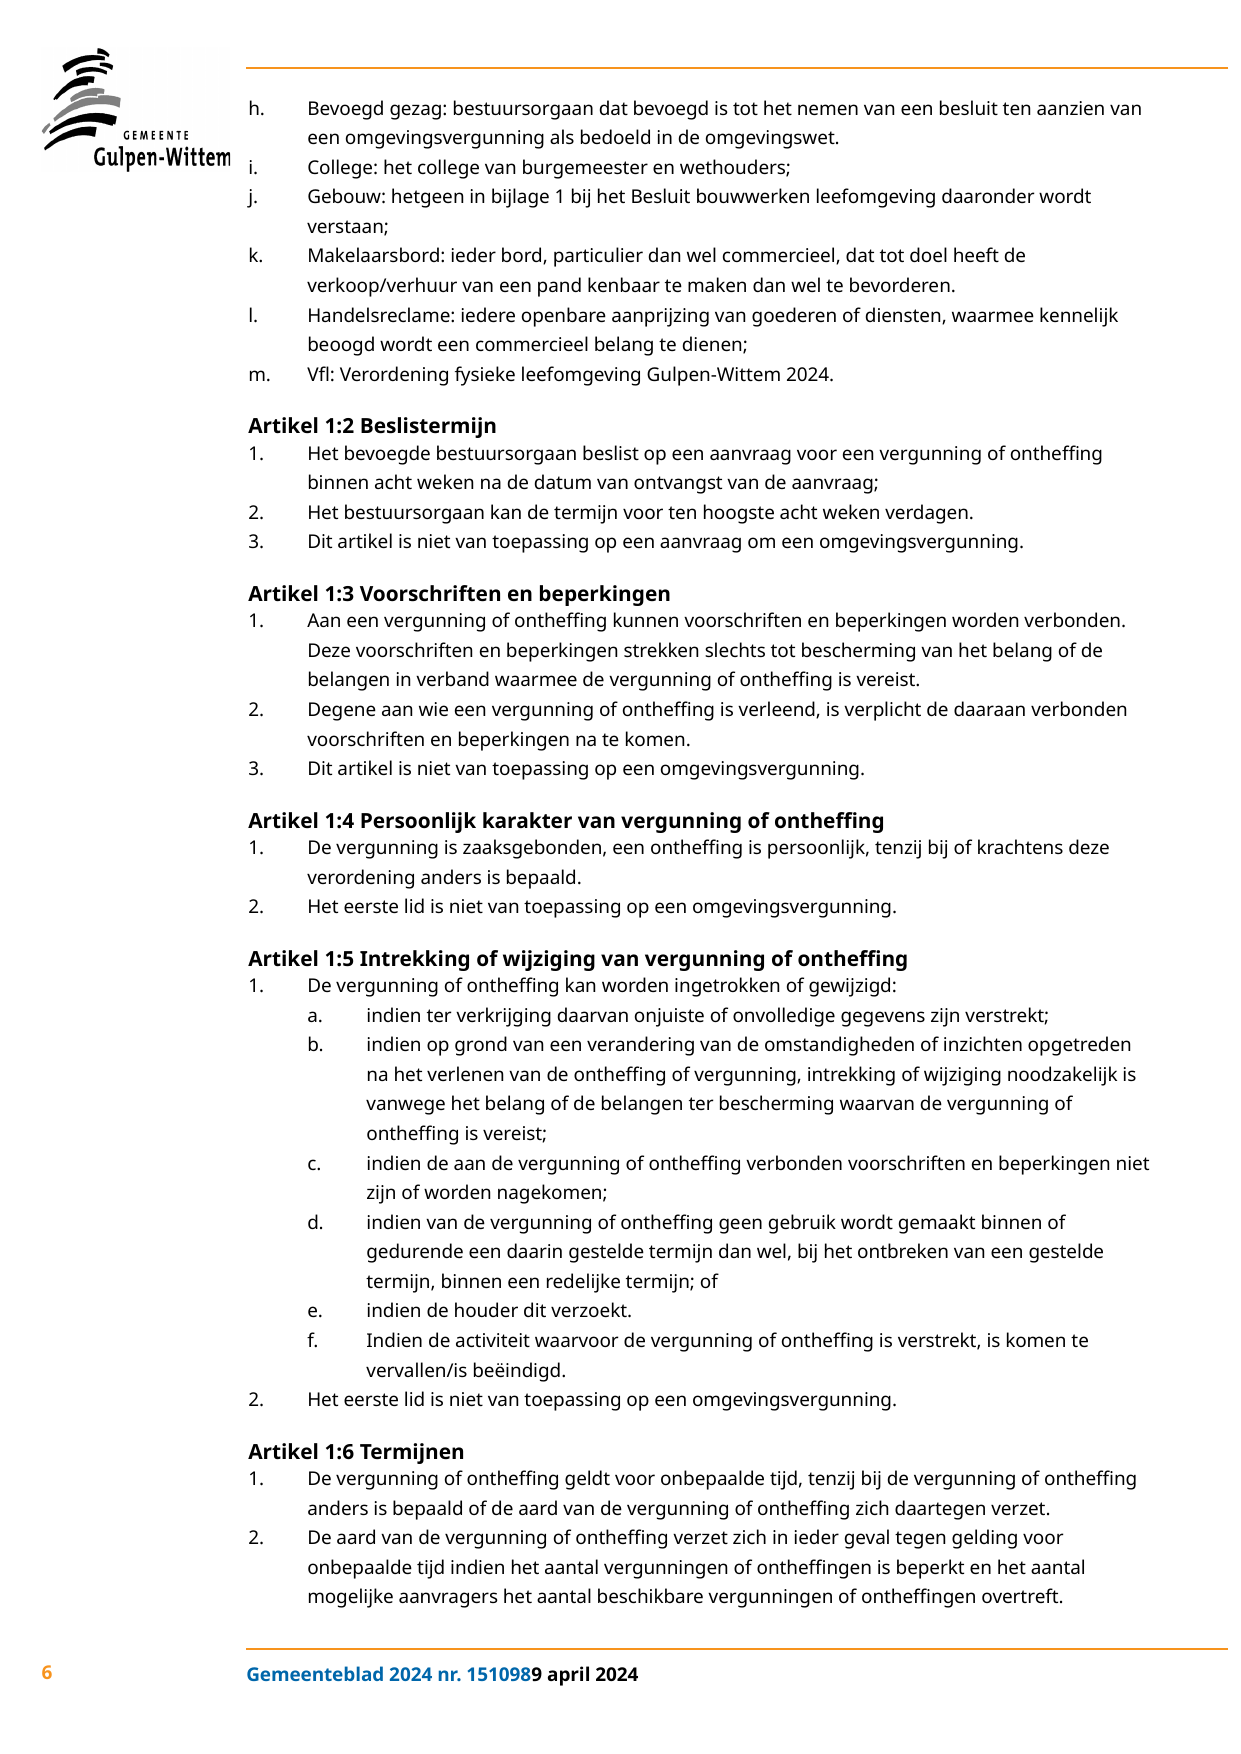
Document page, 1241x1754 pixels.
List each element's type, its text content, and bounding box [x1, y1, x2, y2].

list Dit artikel is niet van toepassing op een aanvraag om een omgevingsvergunning. [248, 529, 1152, 554]
text Artikel 1:2 Beslistermijn [248, 411, 1152, 440]
text Artikel 1:5 Intrekking of wijziging van vergunning of ontheffing [248, 944, 1152, 972]
list Bevoegd gezag: bestuursorgaan dat bevoegd is tot het nemen van een besluit ten aanzien van een omgevingsvergunning als bedoeld in de omgevingswet. [248, 95, 1152, 150]
text Artikel 1:4 Persoonlijk karakter van vergunning of ontheffing [248, 806, 1152, 834]
list Makelaarsbord: ieder bord, particulier dan wel commercieel, dat tot doel heeft de verkoop/verhuur van een pand kenbaar te maken dan wel te bevorderen. [248, 243, 1152, 298]
list Gebouw: hetgeen in bijlage 1 bij het Besluit bouwwerken leefomgeving daaronder wordt verstaan; [248, 183, 1152, 239]
text Artikel 1:3 Voorschriften en beperkingen [248, 579, 1152, 607]
list indien de houder dit verzoekt. [307, 1298, 1152, 1323]
list College: het college van burgemeester en wethouders; [248, 154, 1152, 180]
list Het bestuursorgaan kan de termijn voor ten hoogste acht weken verdagen. [248, 499, 1152, 525]
list Vfl: Verordening fysieke leefomgeving Gulpen-Wittem 2024. [248, 361, 1152, 387]
list De vergunning of ontheffing geldt voor onbepaalde tijd, tenzij bij de vergunning of ontheffing anders is bepaald of de aard van de vergunning of ontheffing zich daartegen verzet. [248, 1465, 1152, 1521]
picture [41, 47, 231, 172]
list Degene aan wie een vergunning of ontheffing is verleend, is verplicht de daaraan verbonden voorschriften en beperkingen na te komen. [248, 696, 1152, 752]
list indien op grond van een verandering van de omstandigheden of inzichten opgetreden na het verlenen van de ontheffing of vergunning, intrekking of wijziging noodzakelijk is vanwege het belang of de belangen ter bescherming waarvan de vergunning of ontheffing is vereist; [307, 1031, 1152, 1146]
list De vergunning of ontheffing kan worden ingetrokken of gewijzigd: [248, 972, 1152, 998]
list Dit artikel is niet van toepassing op een omgevingsvergunning. [248, 755, 1152, 781]
list indien de aan de vergunning of ontheffing verbonden voorschriften en beperkingen niet zijn of worden nagekomen; [307, 1150, 1152, 1205]
list Het bevoegde bestuursorgaan beslist op een aanvraag voor een vergunning of ontheffing binnen acht weken na de datum van ontvangst van de aanvraag; [248, 440, 1152, 495]
list Handelsreclame: iedere openbare aanprijzing van goederen of diensten, waarmee kennelijk beoogd wordt een commercieel belang te dienen; [248, 302, 1152, 357]
list De vergunning is zaaksgebonden, een ontheffing is persoonlijk, tenzij bij of krachtens deze verordening anders is bepaald. [248, 834, 1152, 889]
list Het eerste lid is niet van toepassing op een omgevingsvergunning. [248, 893, 1152, 919]
list Indien de activiteit waarvoor de vergunning of ontheffing is verstrekt, is komen te vervallen/is beëindigd. [307, 1327, 1152, 1383]
text Artikel 1:6 Termijnen [248, 1437, 1152, 1465]
list Aan een vergunning of ontheffing kunnen voorschriften en beperkingen worden verbonden. Deze voorschriften en beperkingen strekken slechts tot bescherming van het belang of de belangen in verband waarmee de vergunning of ontheffing is vereist. [248, 607, 1152, 692]
list De aard van de vergunning of ontheffing verzet zich in ieder geval tegen gelding voor onbepaalde tijd indien het aantal vergunningen of ontheffingen is beperkt en het aantal mogelijke aanvragers het aantal beschikbare vergunningen of ontheffingen overtreft. [248, 1524, 1152, 1609]
list indien ter verkrijging daarvan onjuiste of onvolledige gegevens zijn verstrekt; [307, 1002, 1152, 1028]
list indien van de vergunning of ontheffing geen gebruik wordt gemaakt binnen of gedurende een daarin gestelde termijn dan wel, bij het ontbreken van een gestelde termijn, binnen een redelijke termijn; of [307, 1209, 1152, 1294]
list Het eerste lid is niet van toepassing op een omgevingsvergunning. [248, 1386, 1152, 1412]
